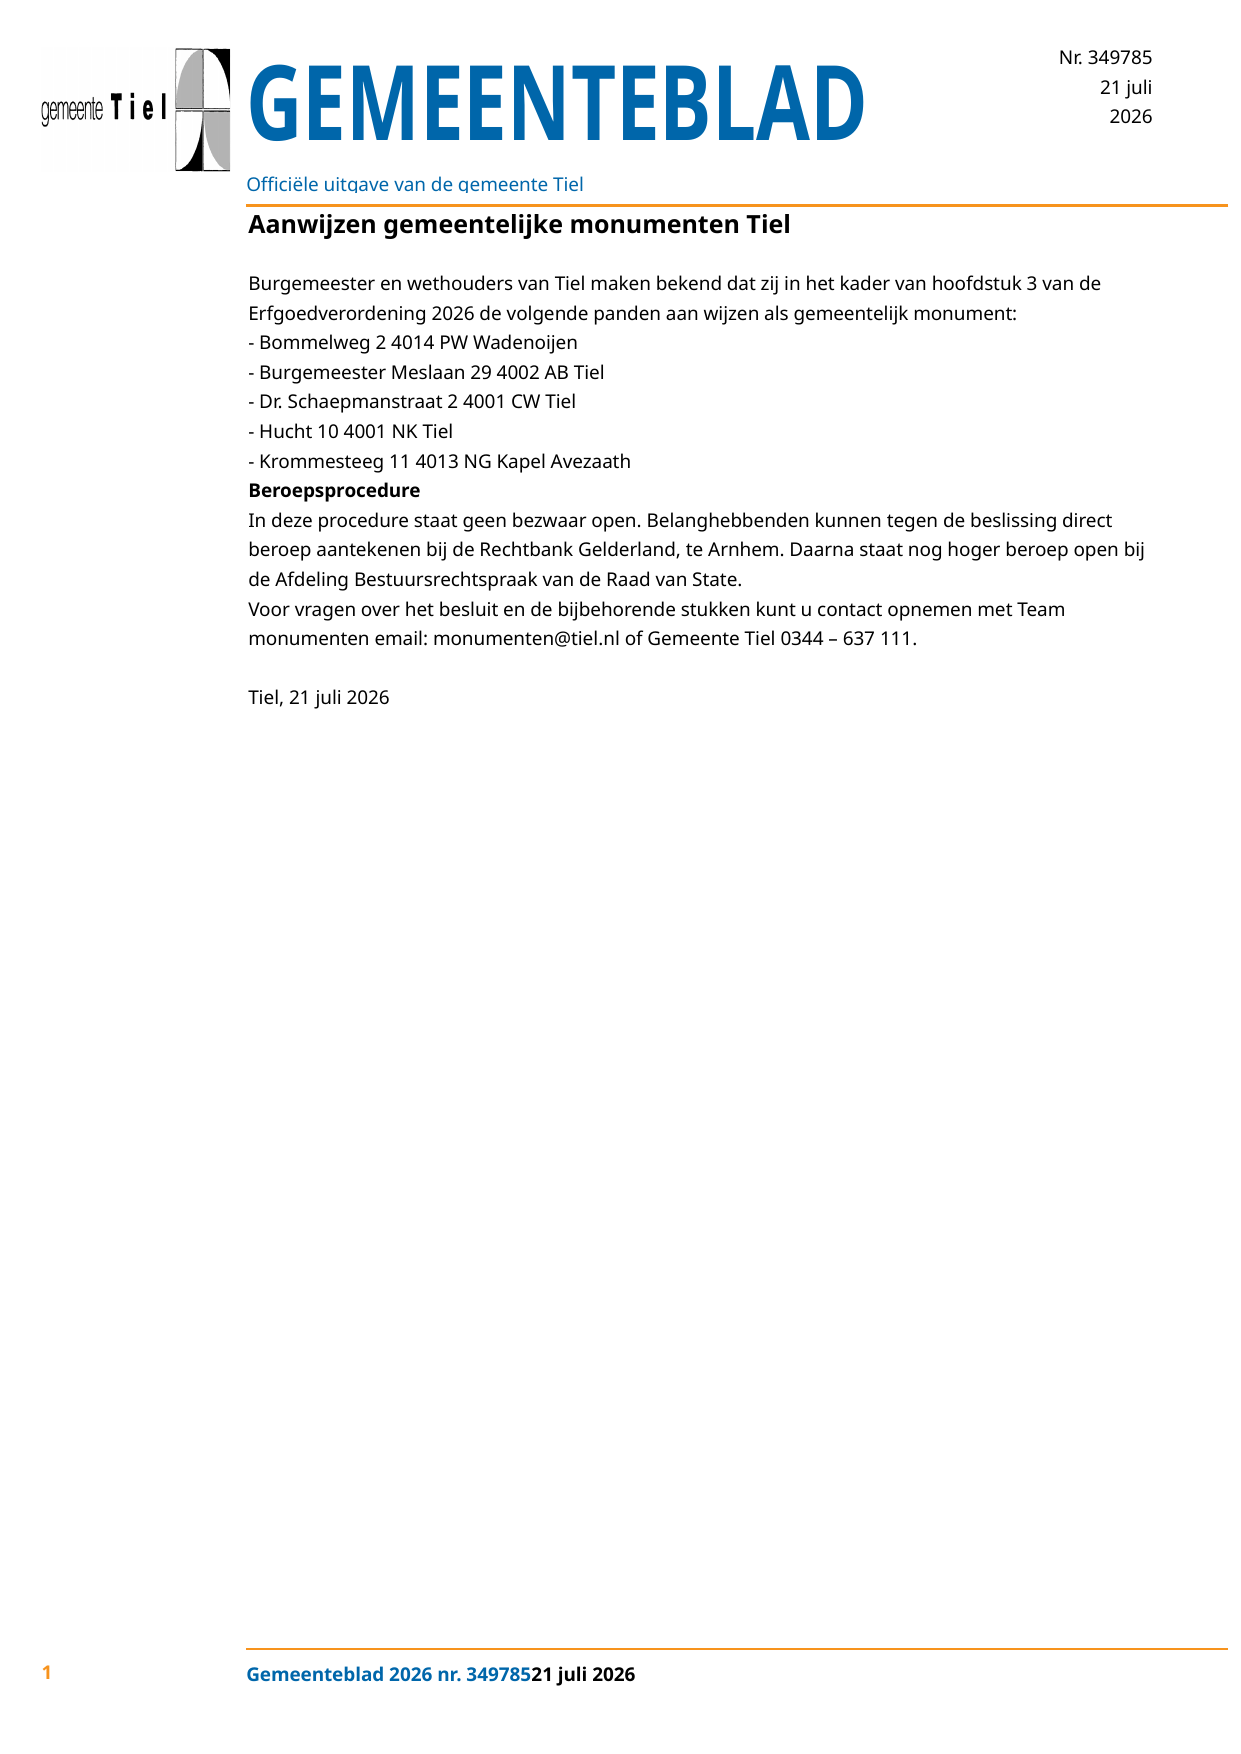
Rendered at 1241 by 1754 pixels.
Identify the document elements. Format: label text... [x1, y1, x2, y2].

text - Dr. Schaepmanstraat 2 4001 CW Tiel [248, 389, 1152, 414]
picture [41, 47, 231, 172]
text Beroepsprocedure [248, 477, 1152, 503]
text In deze procedure staat geen bezwaar open. Belanghebbenden kunnen tegen de beslissing direct beroep aantekenen bij de Rechtbank Gelderland, te Arnhem. Daarna staat nog hoger beroep open bij de Afdeling Bestuursrechtspraak van de Raad van State. [248, 507, 1152, 592]
text - Krommesteeg 11 4013 NG Kapel Avezaath [248, 448, 1152, 473]
text - Hucht 10 4001 NK Tiel [248, 418, 1152, 444]
text - Bommelweg 2 4014 PW Wadenoijen [248, 329, 1152, 355]
text Tiel, 21 juli 2026 [248, 684, 1152, 710]
text Voor vragen over het besluit en de bijbehorende stukken kunt u contact opnemen met Team monumenten email: monumenten@tiel.nl of Gemeente Tiel 0344 – 637 111. [248, 596, 1152, 651]
text Aanwijzen gemeentelijke monumenten Tiel [248, 207, 1152, 241]
text Burgemeester en wethouders van Tiel maken bekend dat zij in het kader van hoofdstuk 3 van de Erfgoedverordening 2026 de volgende panden aan wijzen als gemeentelijk monument: [248, 270, 1152, 326]
text - Burgemeester Meslaan 29 4002 AB Tiel [248, 359, 1152, 385]
